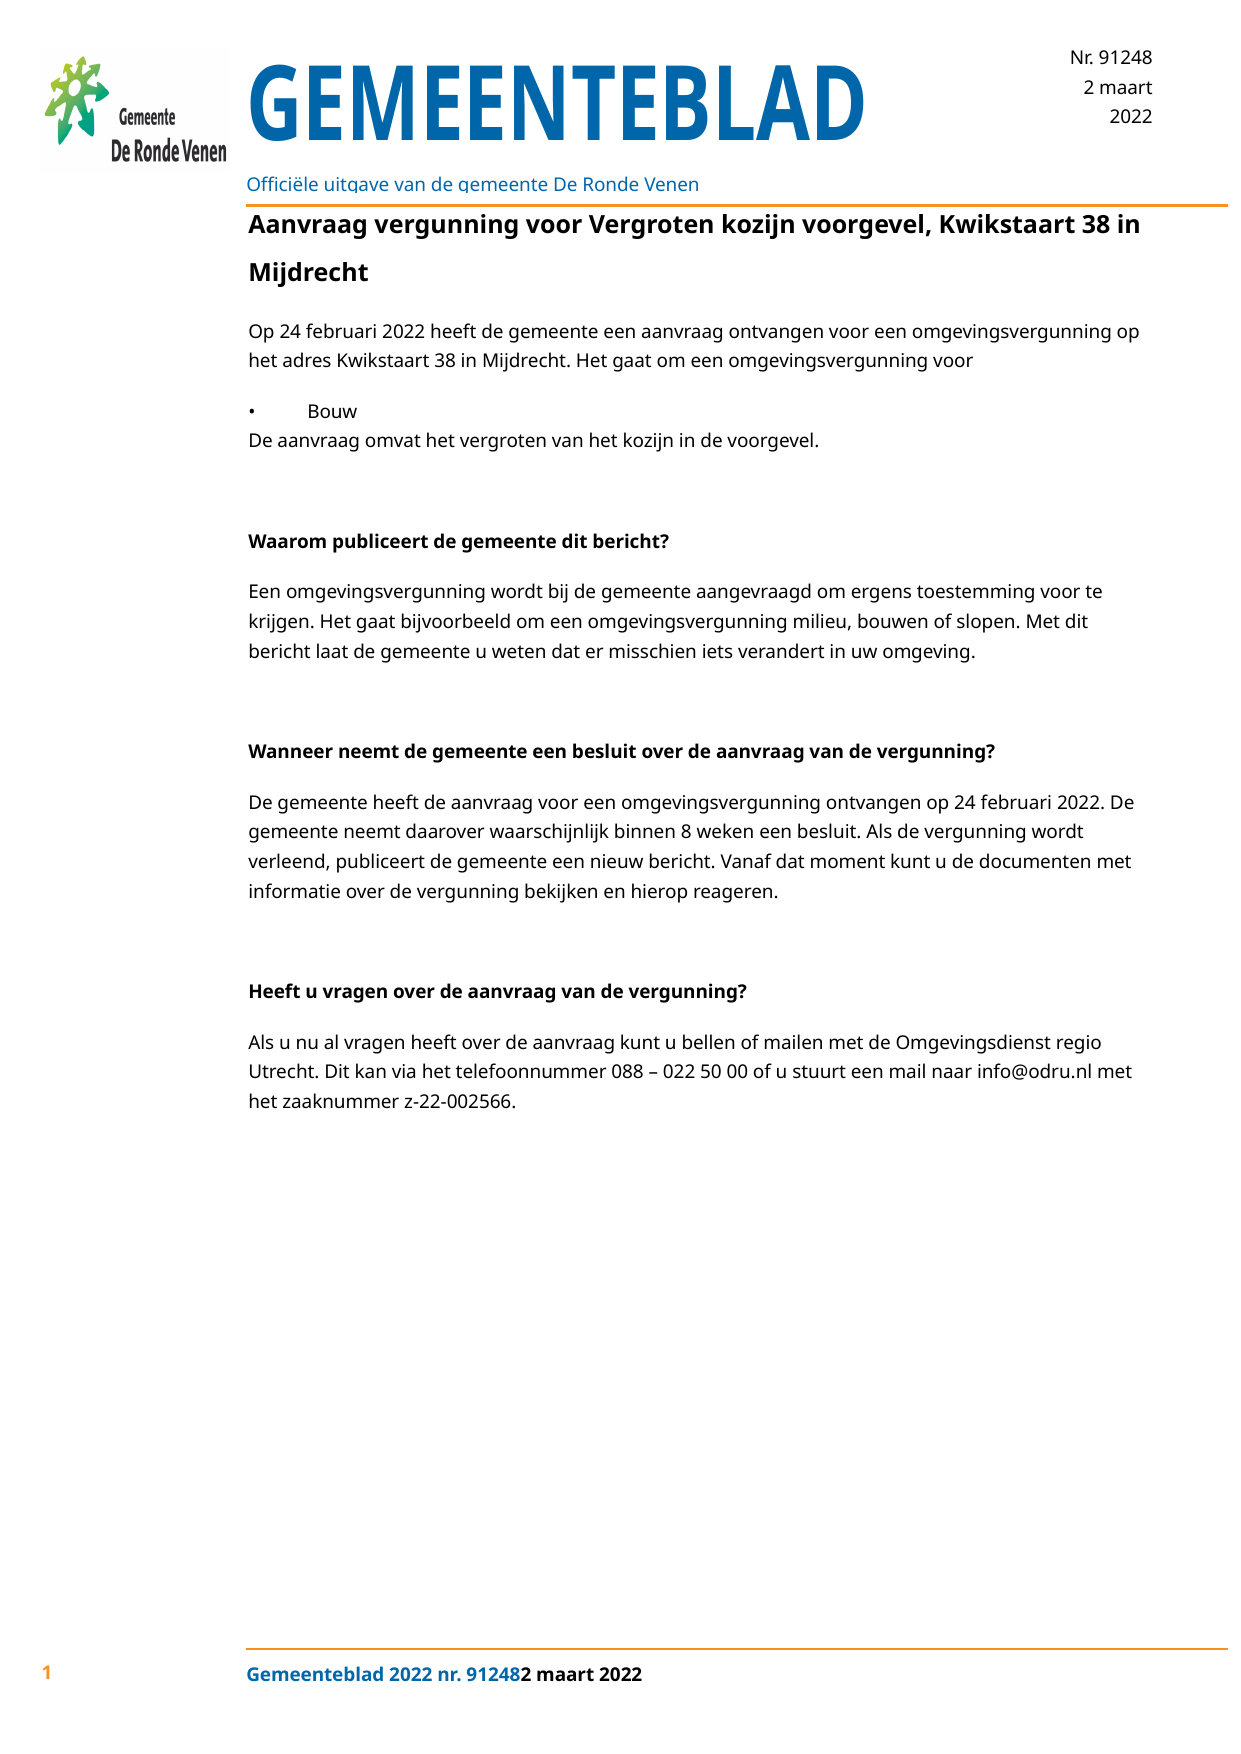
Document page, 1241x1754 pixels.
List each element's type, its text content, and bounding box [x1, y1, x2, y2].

text Een omgevingsvergunning wordt bij de gemeente aangevraagd om ergens toestemming voor te krijgen. Het gaat bijvoorbeeld om een omgevingsvergunning milieu, bouwen of slopen. Met dit bericht laat de gemeente u weten dat er misschien iets verandert in uw omgeving. [248, 579, 1152, 664]
text Op 24 februari 2022 heeft de gemeente een aanvraag ontvangen voor een omgevingsvergunning op het adres Kwikstaart 38 in Mijdrecht. Het gaat om een omgevingsvergunning voor [248, 318, 1152, 373]
text Als u nu al vragen heeft over de aanvraag kunt u bellen of mailen met de Omgevingsdienst regio Utrecht. Dit kan via het telefoonnummer 088 – 022 50 00 of u stuurt een mail naar info@odru.nl met het zaaknummer z-22-002566. [248, 1029, 1152, 1114]
text Aanvraag vergunning voor Vergroten kozijn voorgevel, Kwikstaart 38 in Mijdrecht [248, 207, 1152, 288]
text De aanvraag omvat het vergroten van het kozijn in de voorgevel. [248, 427, 1152, 453]
list Bouw [248, 398, 1152, 424]
text Heeft u vragen over de aanvraag van de vergunning? [248, 979, 1152, 1004]
text Wanneer neemt de gemeente een besluit over de aanvraag van de vergunning? [248, 739, 1152, 764]
text De gemeente heeft de aanvraag voor een omgevingsvergunning ontvangen op 24 februari 2022. De gemeente neemt daarover waarschijnlijk binnen 8 weken een besluit. Als de vergunning wordt verleend, publiceert de gemeente een nieuw bericht. Vanaf dat moment kunt u de documenten met informatie over de vergunning bekijken en hierop reageren. [248, 789, 1152, 904]
picture [41, 47, 231, 172]
text Waarom publiceert de gemeente dit bericht? [248, 528, 1152, 554]
